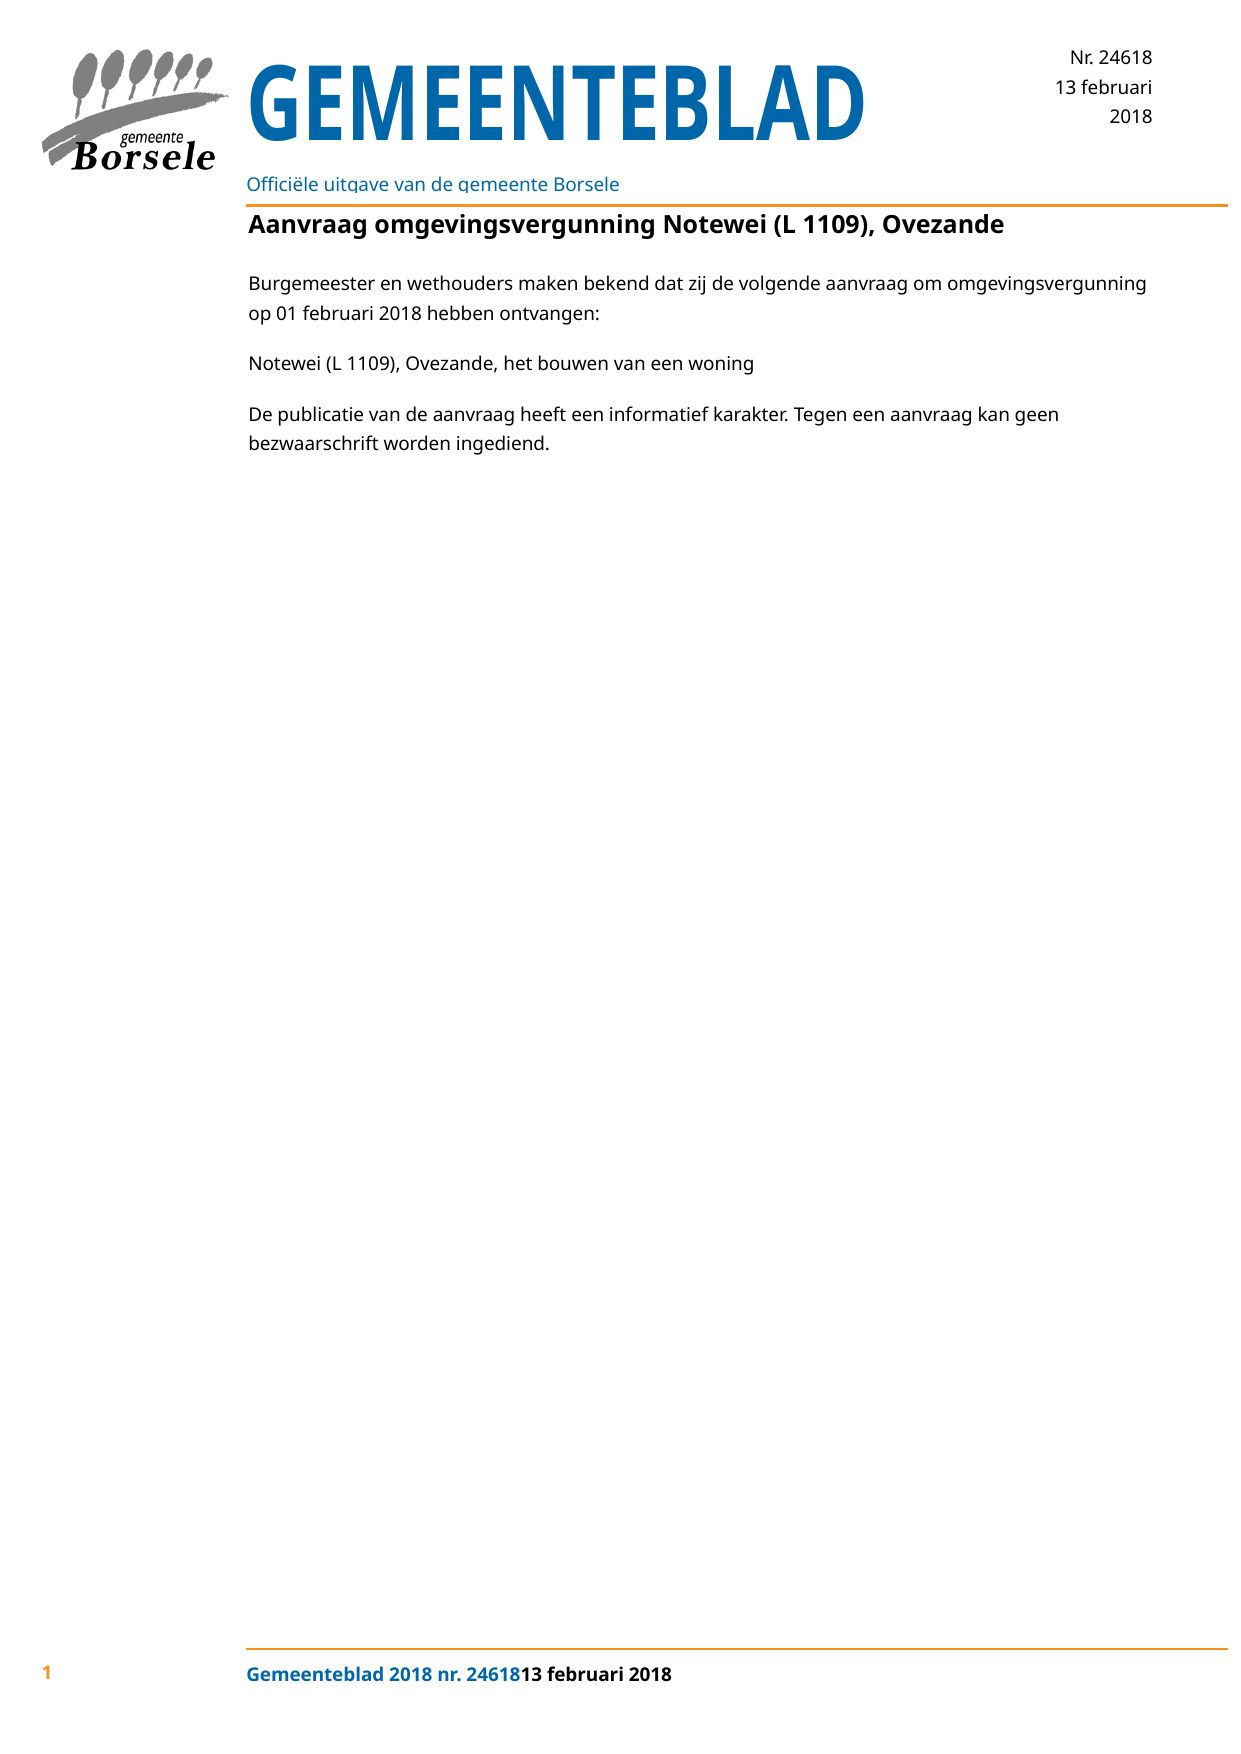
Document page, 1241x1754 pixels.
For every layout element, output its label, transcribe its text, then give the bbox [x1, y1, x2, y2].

text Burgemeester en wethouders maken bekend dat zij de volgende aanvraag om omgevingsvergunning op 01 februari 2018 hebben ontvangen: [248, 270, 1152, 326]
picture [41, 47, 231, 172]
text De publicatie van de aanvraag heeft een informatief karakter. Tegen een aanvraag kan geen bezwaarschrift worden ingediend. [248, 401, 1152, 456]
text Notewei (L 1109), Ovezande, het bouwen van een woning [248, 350, 1152, 376]
text Aanvraag omgevingsvergunning Notewei (L 1109), Ovezande [248, 207, 1152, 241]
